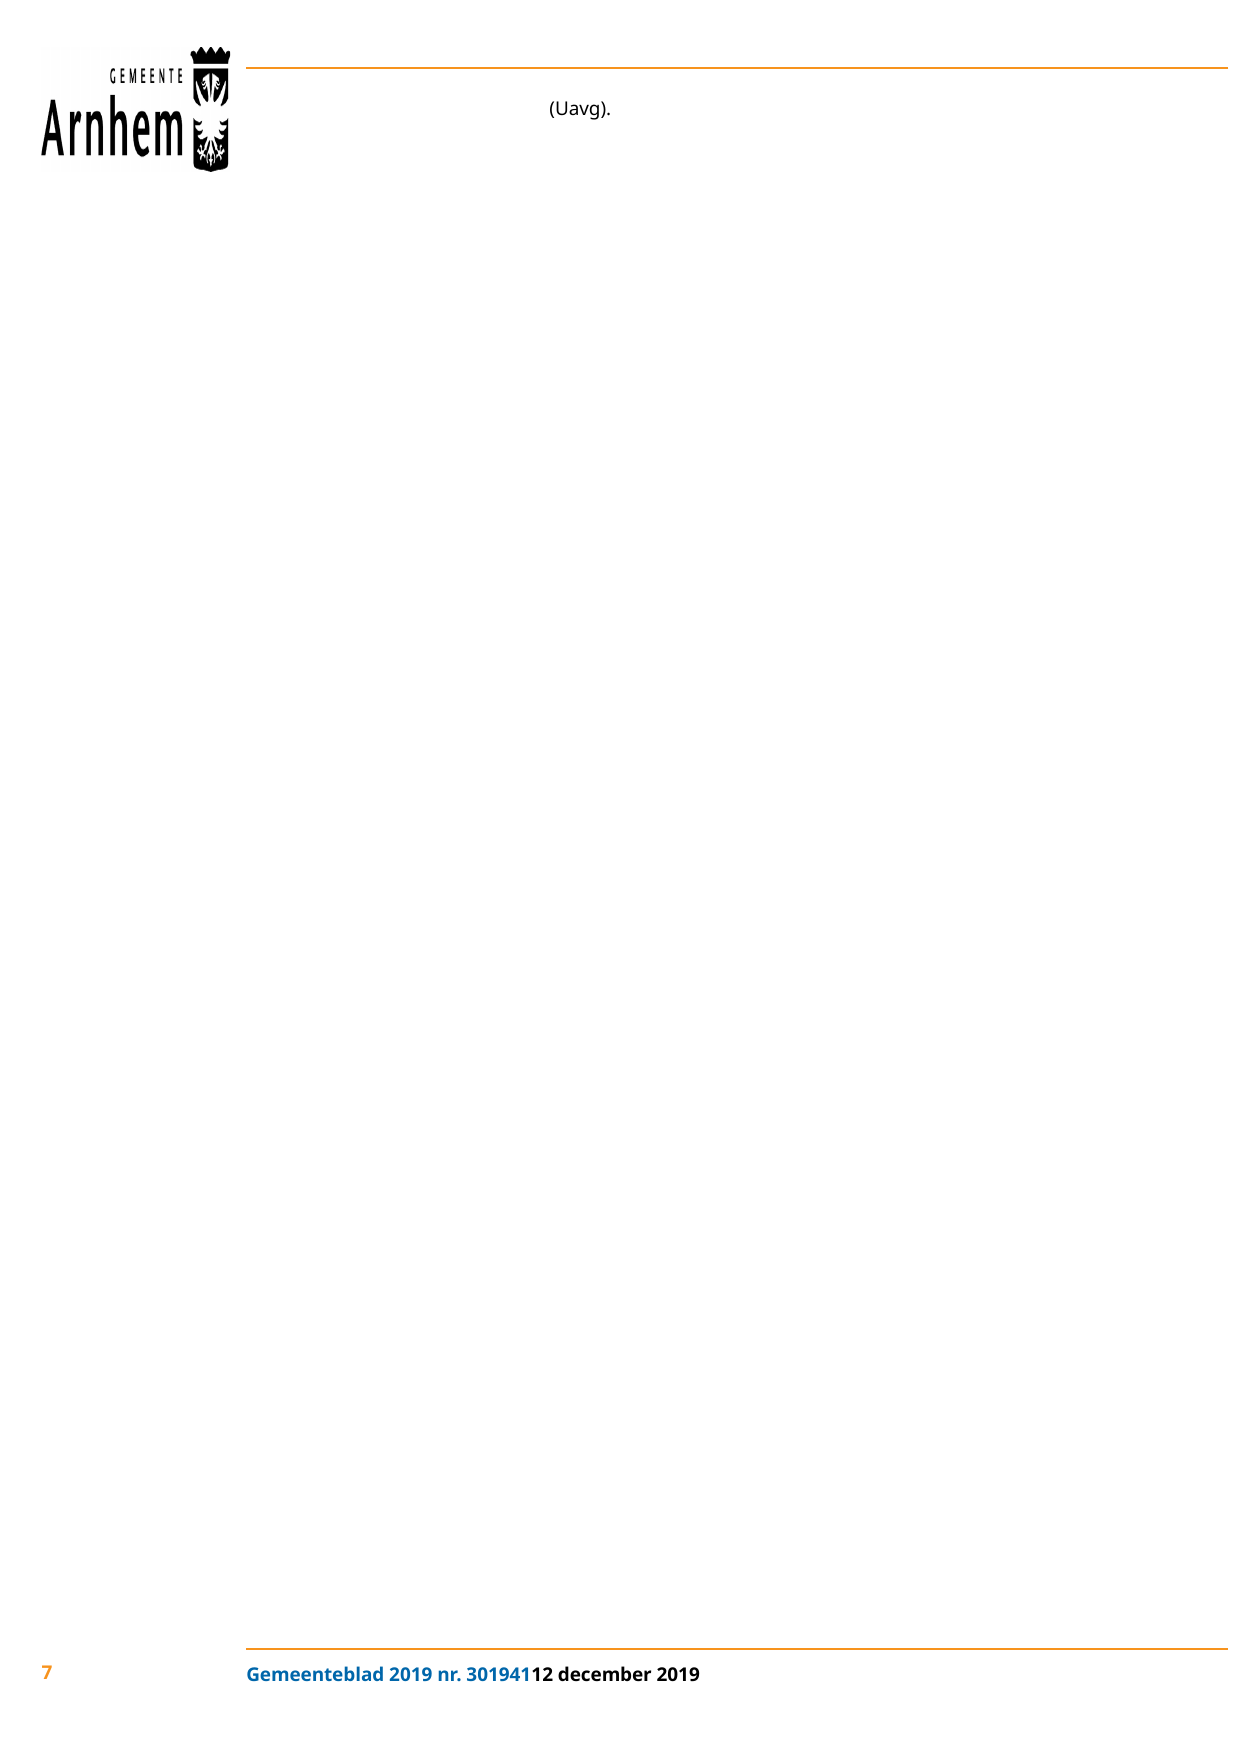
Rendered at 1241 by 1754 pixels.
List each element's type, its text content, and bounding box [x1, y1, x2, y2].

table_cell [850, 95, 1152, 121]
table_cell (Uavg). [549, 95, 850, 121]
picture [41, 47, 231, 172]
table_header [248, 124, 549, 149]
table_cell [248, 95, 549, 121]
